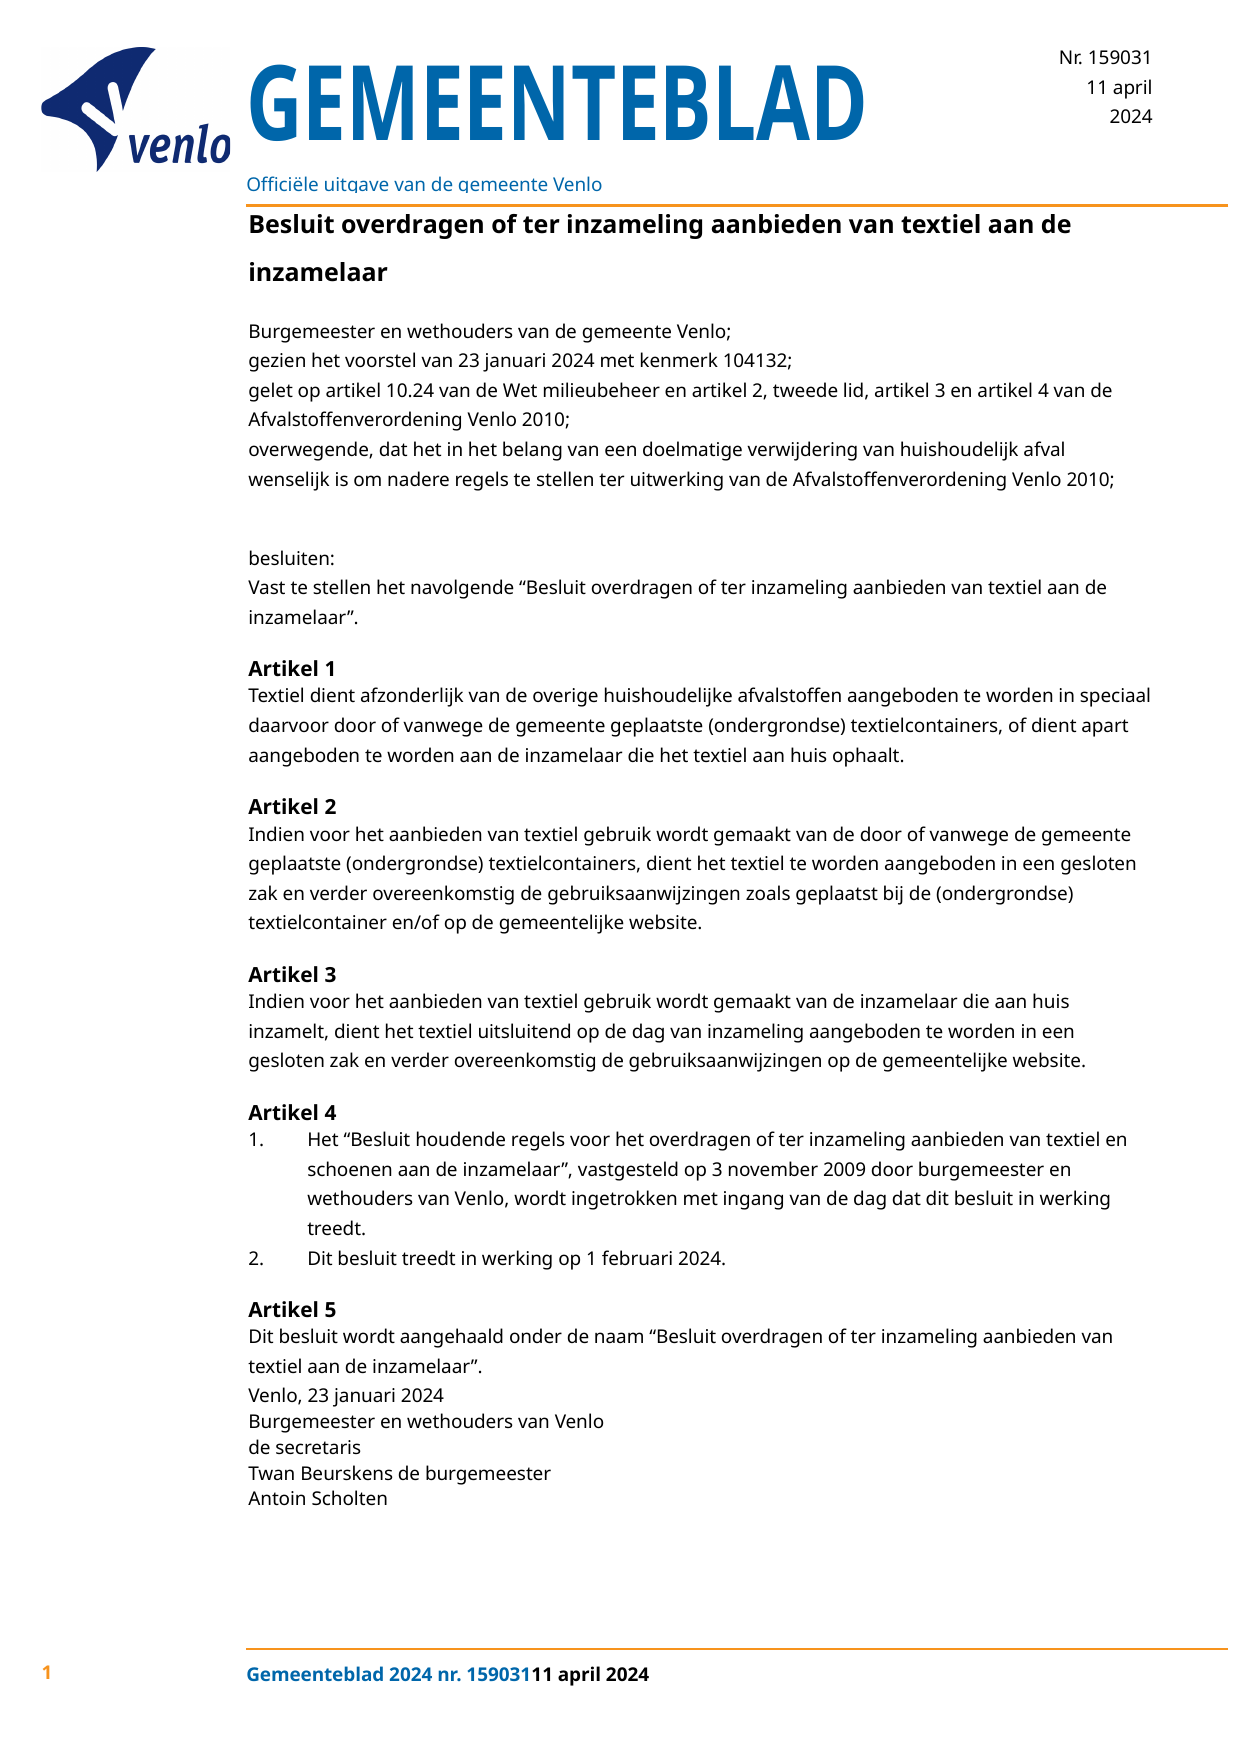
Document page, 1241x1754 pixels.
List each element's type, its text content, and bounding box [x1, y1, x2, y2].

text Indien voor het aanbieden van textiel gebruik wordt gemaakt van de door of vanwege de gemeente geplaatste (ondergrondse) textielcontainers, dient het textiel te worden aangeboden in een gesloten zak en verder overeenkomstig de gebruiksaanwijzingen zoals geplaatst bij de (ondergrondse) textielcontainer en/of op de gemeentelijke website. [248, 821, 1152, 935]
text Artikel 4 [248, 1098, 1152, 1126]
text gezien het voorstel van 23 januari 2024 met kenmerk 104132; [248, 347, 1152, 373]
text Venlo, 23 januari 2024 [248, 1383, 1152, 1408]
text Dit besluit wordt aangehaald onder de naam “Besluit overdragen of ter inzameling aanbieden van textiel aan de inzamelaar”. [248, 1323, 1152, 1379]
text Artikel 1 [248, 654, 1152, 683]
picture [41, 47, 231, 172]
list Dit besluit treedt in werking op 1 februari 2024. [248, 1245, 1152, 1270]
text Artikel 2 [248, 792, 1152, 821]
text overwegende, dat het in het belang van een doelmatige verwijdering van huishoudelijk afval wenselijk is om nadere regels te stellen ter uitwerking van de Afvalstoffenverordening Venlo 2010; [248, 436, 1152, 492]
text Besluit overdragen of ter inzameling aanbieden van textiel aan de inzamelaar [248, 207, 1152, 288]
text Artikel 3 [248, 960, 1152, 988]
text Burgemeester en wethouders van de gemeente Venlo; [248, 318, 1152, 344]
text Twan Beurskens de burgemeester [248, 1460, 1152, 1486]
text gelet op artikel 10.24 van de Wet milieubeheer en artikel 2, tweede lid, artikel 3 en artikel 4 van de Afvalstoffenverordening Venlo 2010; [248, 377, 1152, 432]
text Burgemeester en wethouders van Venlo [248, 1408, 1152, 1434]
text Artikel 5 [248, 1295, 1152, 1323]
list Het “Besluit houdende regels voor het overdragen of ter inzameling aanbieden van textiel en schoenen aan de inzamelaar”, vastgesteld op 3 november 2009 door burgemeester en wethouders van Venlo, wordt ingetrokken met ingang van de dag dat dit besluit in werking treedt. [248, 1126, 1152, 1241]
text Textiel dient afzonderlijk van de overige huishoudelijke afvalstoffen aangeboden te worden in speciaal daarvoor door of vanwege de gemeente geplaatste (ondergrondse) textielcontainers, of dient apart aangeboden te worden aan de inzamelaar die het textiel aan huis ophaalt. [248, 683, 1152, 768]
text Indien voor het aanbieden van textiel gebruik wordt gemaakt van de inzamelaar die aan huis inzamelt, dient het textiel uitsluitend op de dag van inzameling aangeboden te worden in een gesloten zak en verder overeenkomstig de gebruiksaanwijzingen op de gemeentelijke website. [248, 988, 1152, 1073]
text de secretaris [248, 1434, 1152, 1460]
text Vast te stellen het navolgende “Besluit overdragen of ter inzameling aanbieden van textiel aan de inzamelaar”. [248, 574, 1152, 629]
text besluiten: [248, 545, 1152, 570]
text Antoin Scholten [248, 1486, 1152, 1511]
